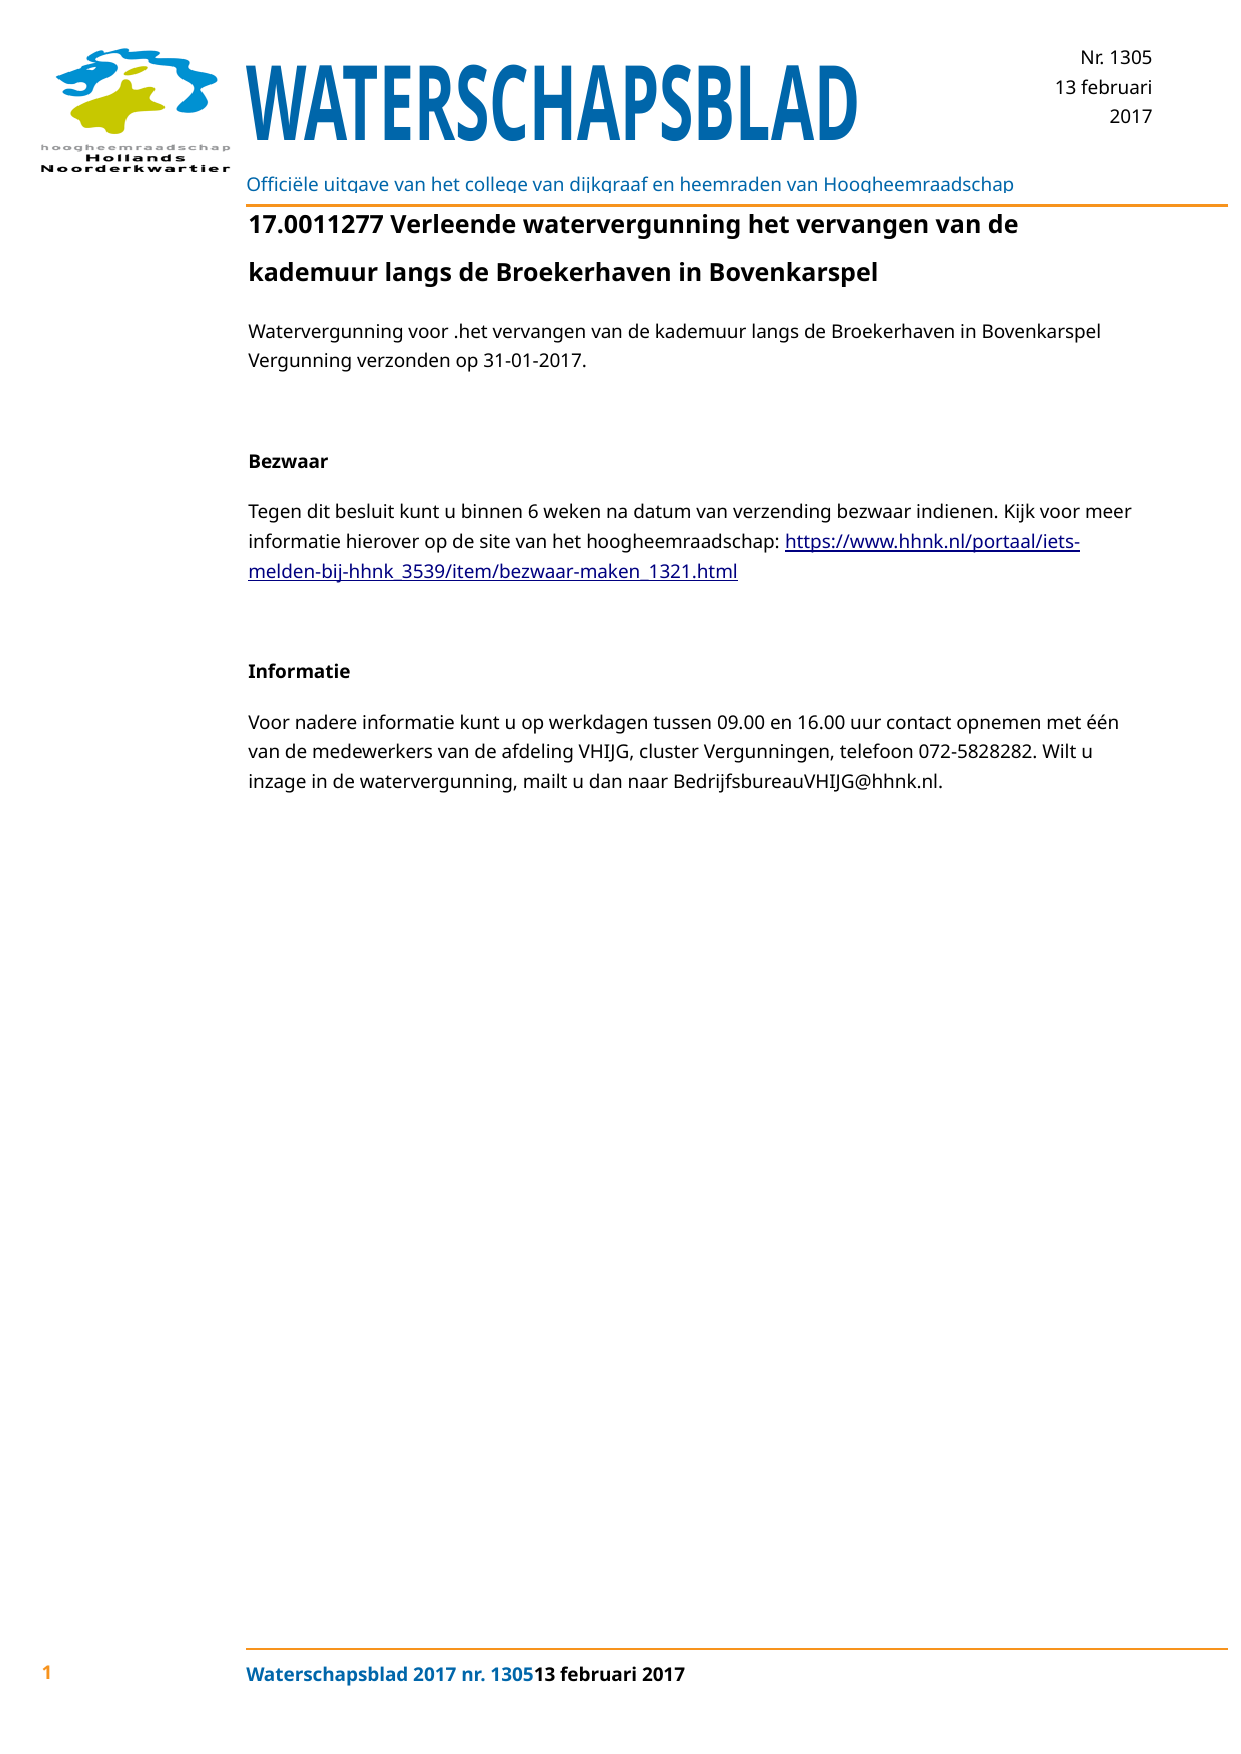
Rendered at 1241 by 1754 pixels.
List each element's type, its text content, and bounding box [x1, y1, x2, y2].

text 17.0011277 Verleende watervergunning het vervangen van de kademuur langs de Broekerhaven in Bovenkarspel [248, 207, 1152, 288]
text Bezwaar [248, 448, 1152, 474]
text Watervergunning voor .het vervangen van de kademuur langs de Broekerhaven in Bovenkarspel Vergunning verzonden op 31-01-2017. [248, 318, 1152, 373]
text Tegen dit besluit kunt u binnen 6 weken na datum van verzending bezwaar indienen. Kijk voor meer informatie hierover op de site van het hoogheemraadschap: https://www.hhnk.nl/portaal/iets-melden-bij-hhnk_3539/item/bezwaar-maken_1321.html [248, 499, 1152, 584]
picture [41, 47, 231, 172]
text Voor nadere informatie kunt u op werkdagen tussen 09.00 en 16.00 uur contact opnemen met één van de medewerkers van de afdeling VHIJG, cluster Vergunningen, telefoon 072-5828282. Wilt u inzage in de watervergunning, mailt u dan naar BedrijfsbureauVHIJG@hhnk.nl. [248, 709, 1152, 794]
text Informatie [248, 659, 1152, 684]
